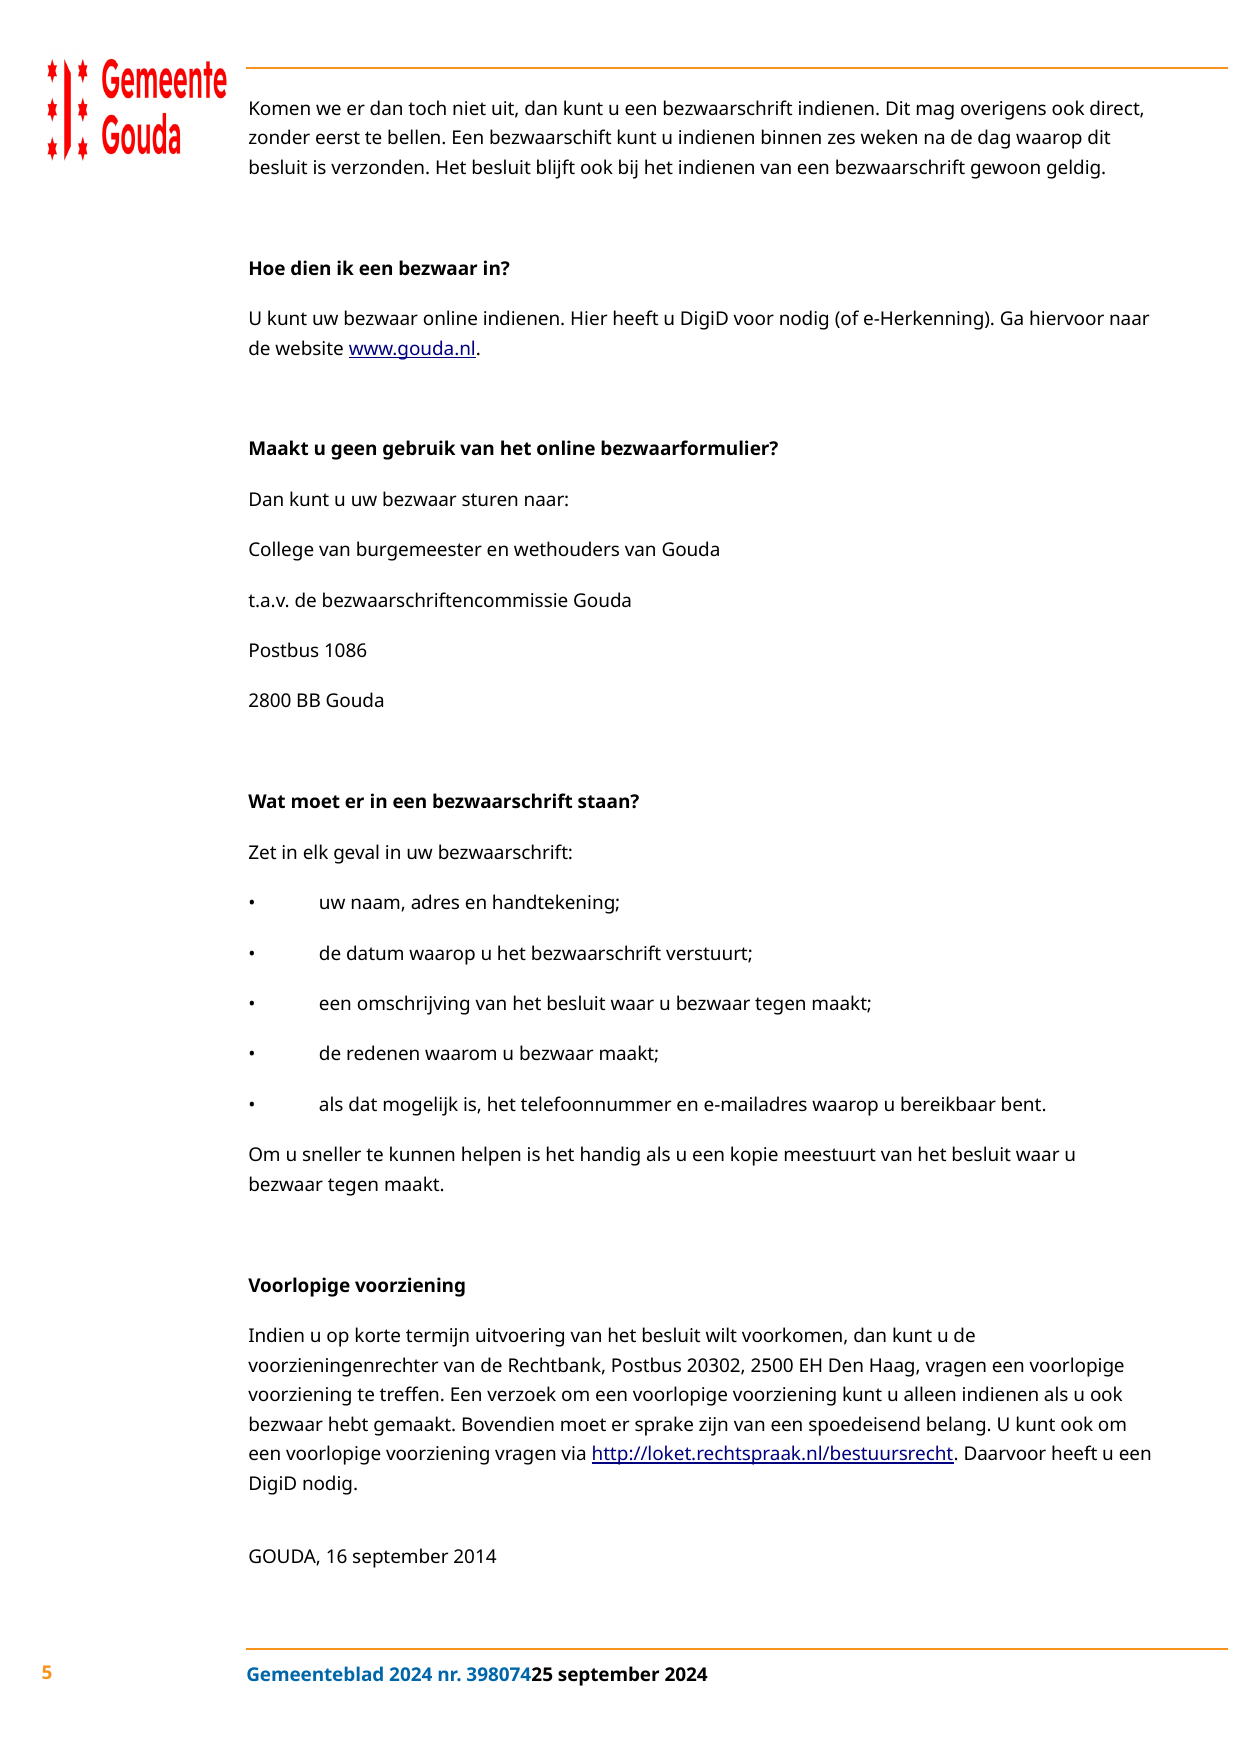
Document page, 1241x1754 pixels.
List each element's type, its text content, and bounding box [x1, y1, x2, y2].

text • als dat mogelijk is, het telefoonnummer en e-mailadres waarop u bereikbaar bent. [248, 1091, 1152, 1117]
text Maakt u geen gebruik van het online bezwaarformulier? [248, 436, 1152, 461]
text Dan kunt u uw bezwaar sturen naar: [248, 486, 1152, 512]
text • een omschrijving van het besluit waar u bezwaar tegen maakt; [248, 990, 1152, 1016]
text GOUDA, 16 september 2014 [248, 1544, 1152, 1569]
picture [41, 47, 231, 172]
text U kunt uw bezwaar online indienen. Hier heeft u DigiD voor nodig (of e-Herkenning). Ga hiervoor naar de website www.gouda.nl. [248, 305, 1152, 361]
text Wat moet er in een bezwaarschrift staan? [248, 788, 1152, 814]
text College van burgemeester en wethouders van Gouda [248, 536, 1152, 562]
text Indien u op korte termijn uitvoering van het besluit wilt voorkomen, dan kunt u de voorzieningenrechter van de Rechtbank, Postbus 20302, 2500 EH Den Haag, vragen een voorlopige voorziening te treffen. Een verzoek om een voorlopige voorziening kunt u alleen indienen als u ook bezwaar hebt gemaakt. Bovendien moet er sprake zijn van een spoedeisend belang. U kunt ook om een voorlopige voorziening vragen via http://loket.rechtspraak.nl/bestuursrecht. Daarvoor heeft u een DigiD nodig. [248, 1322, 1152, 1496]
text Voorlopige voorziening [248, 1272, 1152, 1298]
text • de redenen waarom u bezwaar maakt; [248, 1041, 1152, 1066]
text Komen we er dan toch niet uit, dan kunt u een bezwaarschrift indienen. Dit mag overigens ook direct, zonder eerst te bellen. Een bezwaarschift kunt u indienen binnen zes weken na de dag waarop dit besluit is verzonden. Het besluit blijft ook bij het indienen van een bezwaarschrift gewoon geldig. [248, 95, 1152, 180]
text • de datum waarop u het bezwaarschrift verstuurt; [248, 940, 1152, 966]
text Zet in elk geval in uw bezwaarschrift: [248, 839, 1152, 865]
text • uw naam, adres en handtekening; [248, 889, 1152, 915]
text Postbus 1086 [248, 637, 1152, 663]
text Om u sneller te kunnen helpen is het handig als u een kopie meestuurt van het besluit waar u bezwaar tegen maakt. [248, 1141, 1152, 1197]
text t.a.v. de bezwaarschriftencommissie Gouda [248, 587, 1152, 613]
text 2800 BB Gouda [248, 688, 1152, 713]
text Hoe dien ik een bezwaar in? [248, 255, 1152, 281]
